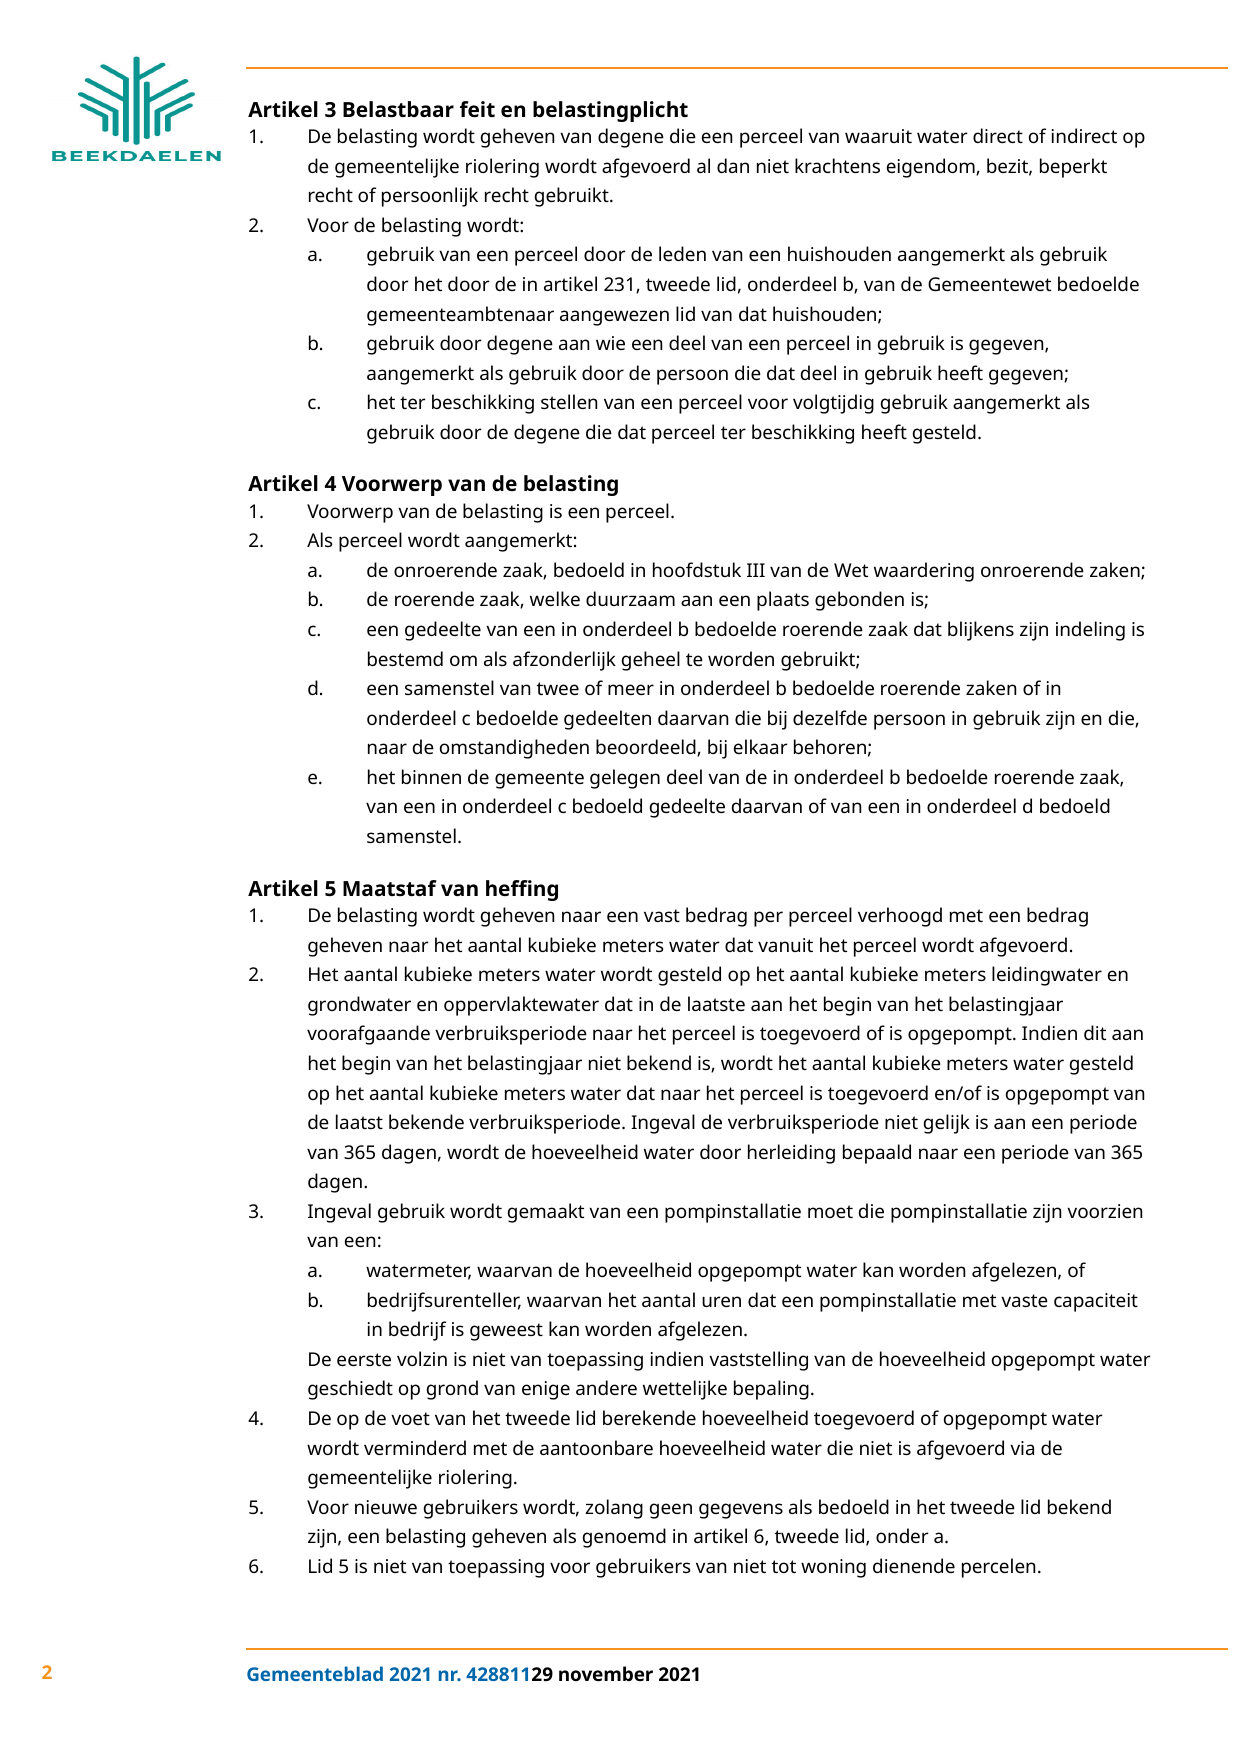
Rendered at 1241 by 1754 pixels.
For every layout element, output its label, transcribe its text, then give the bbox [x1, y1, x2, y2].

list Lid 5 is niet van toepassing voor gebruikers van niet tot woning dienende percelen. [248, 1553, 1152, 1579]
picture [41, 47, 231, 172]
list watermeter, waarvan de hoeveelheid opgepompt water kan worden afgelezen, of [307, 1257, 1152, 1283]
list De belasting wordt geheven naar een vast bedrag per perceel verhoogd met een bedrag geheven naar het aantal kubieke meters water dat vanuit het perceel wordt afgevoerd. [248, 902, 1152, 957]
list Voor de belasting wordt: [248, 212, 1152, 238]
list Voor nieuwe gebruikers wordt, zolang geen gegevens als bedoeld in het tweede lid bekend zijn, een belasting geheven als genoemd in artikel 6, tweede lid, onder a. [248, 1494, 1152, 1549]
list De belasting wordt geheven van degene die een perceel van waaruit water direct of indirect op de gemeentelijke riolering wordt afgevoerd al dan niet krachtens eigendom, bezit, beperkt recht of persoonlijk recht gebruikt. [248, 123, 1152, 208]
text Artikel 5 Maatstaf van heffing [248, 874, 1152, 902]
list bedrijfsurenteller, waarvan het aantal uren dat een pompinstallatie met vaste capaciteit in bedrijf is geweest kan worden afgelezen. [307, 1287, 1152, 1342]
list een gedeelte van een in onderdeel b bedoelde roerende zaak dat blijkens zijn indeling is bestemd om als afzonderlijk geheel te worden gebruikt; [307, 616, 1152, 672]
list een samenstel van twee of meer in onderdeel b bedoelde roerende zaken of in onderdeel c bedoelde gedeelten daarvan die bij dezelfde persoon in gebruik zijn en die, naar de omstandigheden beoordeeld, bij elkaar behoren; [307, 675, 1152, 760]
list gebruik van een perceel door de leden van een huishouden aangemerkt als gebruik door het door de in artikel 231, tweede lid, onderdeel b, van de Gemeentewet bedoelde gemeenteambtenaar aangewezen lid van dat huishouden; [307, 242, 1152, 326]
list Als perceel wordt aangemerkt: [248, 527, 1152, 553]
list De op de voet van het tweede lid berekende hoeveelheid toegevoerd of opgepompt water wordt verminderd met de aantoonbare hoeveelheid water die niet is afgevoerd via de gemeentelijke riolering. [248, 1405, 1152, 1490]
list de onroerende zaak, bedoeld in hoofdstuk III van de Wet waardering onroerende zaken; [307, 557, 1152, 583]
text Artikel 4 Voorwerp van de belasting [248, 469, 1152, 498]
text Artikel 3 Belastbaar feit en belastingplicht [248, 95, 1152, 123]
list Het aantal kubieke meters water wordt gesteld op het aantal kubieke meters leidingwater en grondwater en oppervlaktewater dat in de laatste aan het begin van het belastingjaar voorafgaande verbruiksperiode naar het perceel is toegevoerd of is opgepompt. Indien dit aan het begin van het belastingjaar niet bekend is, wordt het aantal kubieke meters water gesteld op het aantal kubieke meters water dat naar het perceel is toegevoerd en/of is opgepompt van de laatst bekende verbruiksperiode. Ingeval de verbruiksperiode niet gelijk is aan een periode van 365 dagen, wordt de hoeveelheid water door herleiding bepaald naar een periode van 365 dagen. [248, 961, 1152, 1194]
list De eerste volzin is niet van toepassing indien vaststelling van de hoeveelheid opgepompt water geschiedt op grond van enige andere wettelijke bepaling. [248, 1346, 1152, 1401]
list Ingeval gebruik wordt gemaakt van een pompinstallatie moet die pompinstallatie zijn voorzien van een: [248, 1198, 1152, 1253]
list de roerende zaak, welke duurzaam aan een plaats gebonden is; [307, 587, 1152, 612]
list gebruik door degene aan wie een deel van een perceel in gebruik is gegeven, aangemerkt als gebruik door de persoon die dat deel in gebruik heeft gegeven; [307, 330, 1152, 386]
list Voorwerp van de belasting is een perceel. [248, 498, 1152, 524]
list het ter beschikking stellen van een perceel voor volgtijdig gebruik aangemerkt als gebruik door de degene die dat perceel ter beschikking heeft gesteld. [307, 389, 1152, 445]
list het binnen de gemeente gelegen deel van de in onderdeel b bedoelde roerende zaak, van een in onderdeel c bedoeld gedeelte daarvan of van een in onderdeel d bedoeld samenstel. [307, 764, 1152, 849]
